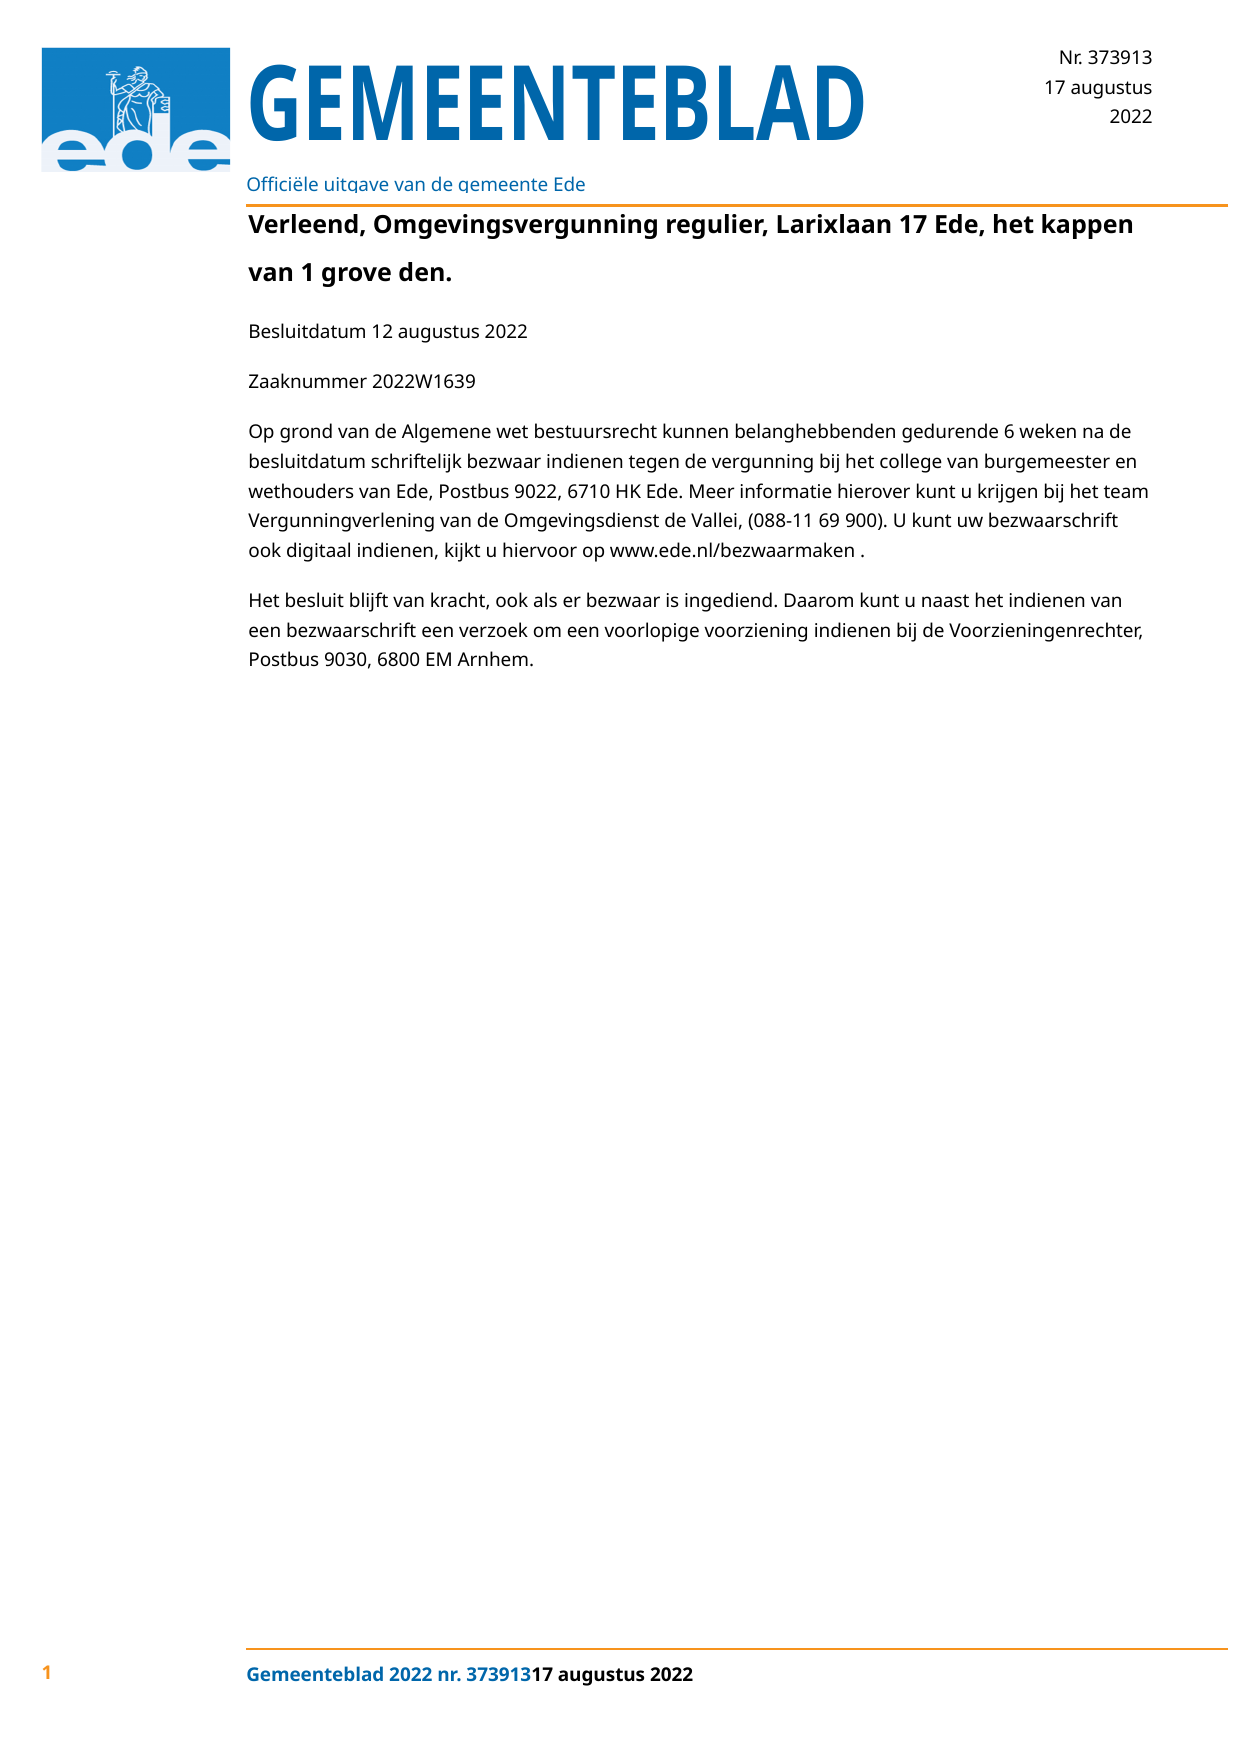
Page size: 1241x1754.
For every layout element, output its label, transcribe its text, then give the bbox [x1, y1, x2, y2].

text Verleend, Omgevingsvergunning regulier, Larixlaan 17 Ede, het kappen van 1 grove den. [248, 207, 1152, 288]
text Besluitdatum 12 augustus 2022 [248, 318, 1152, 344]
text Op grond van de Algemene wet bestuursrecht kunnen belanghebbenden gedurende 6 weken na de besluitdatum schriftelijk bezwaar indienen tegen de vergunning bij het college van burgemeester en wethouders van Ede, Postbus 9022, 6710 HK Ede. Meer informatie hierover kunt u krijgen bij het team Vergunningverlening van de Omgevingsdienst de Vallei, (088-11 69 900). U kunt uw bezwaarschrift ook digitaal indienen, kijkt u hiervoor op www.ede.nl/bezwaarmaken . [248, 419, 1152, 563]
text Het besluit blijft van kracht, ook als er bezwaar is ingediend. Daarom kunt u naast het indienen van een bezwaarschrift een verzoek om een voorlopige voorziening indienen bij de Voorzieningenrechter, Postbus 9030, 6800 EM Arnhem. [248, 587, 1152, 672]
text Zaaknummer 2022W1639 [248, 368, 1152, 394]
picture [41, 47, 231, 172]
